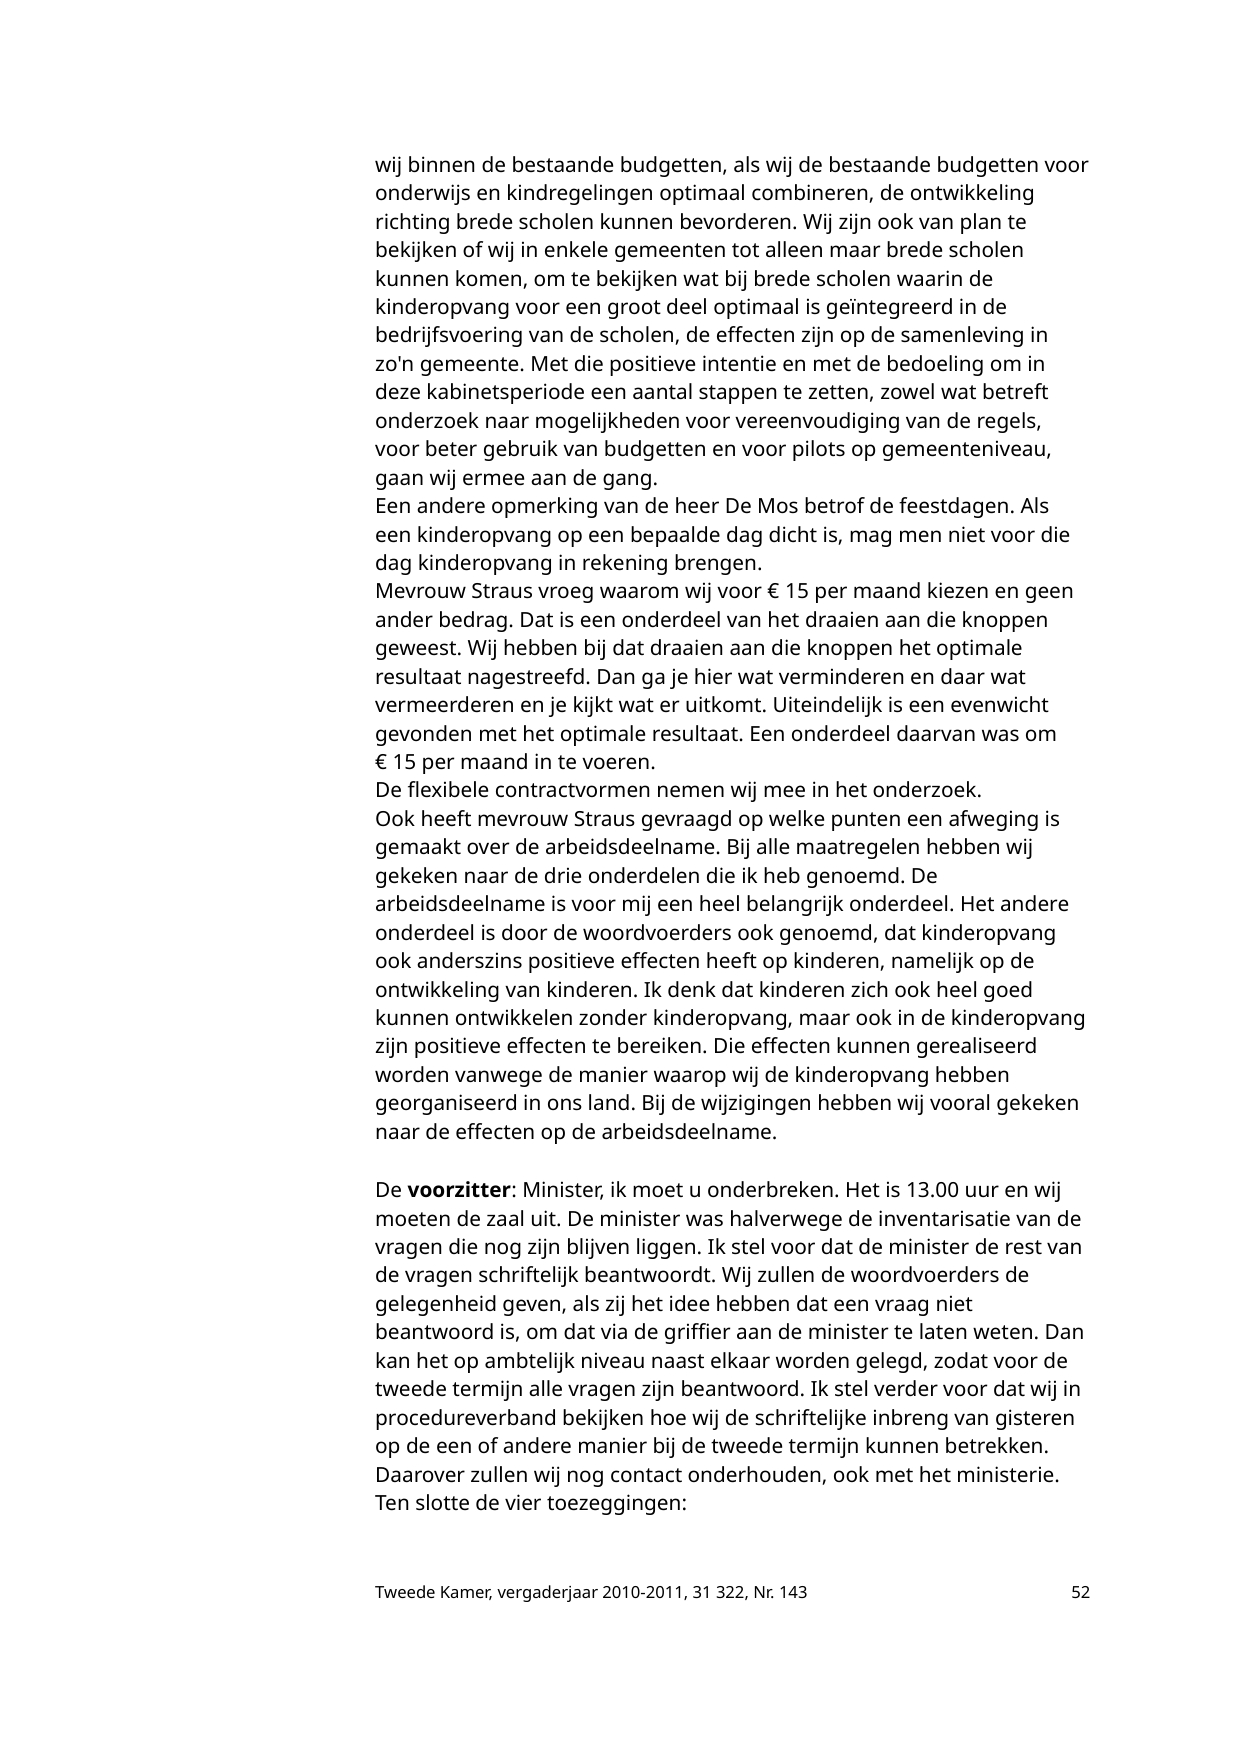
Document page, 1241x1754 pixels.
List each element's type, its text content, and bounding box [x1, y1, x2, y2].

text Een andere opmerking van de heer De Mos betrof de feestdagen. Als een kinderopvang op een bepaalde dag dicht is, mag men niet voor die dag kinderopvang in rekening brengen. [375, 491, 1090, 577]
text wij binnen de bestaande budgetten, als wij de bestaande budgetten voor onderwijs en kindregelingen optimaal combineren, de ontwikkeling richting brede scholen kunnen bevorderen. Wij zijn ook van plan te bekijken of wij in enkele gemeenten tot alleen maar brede scholen kunnen komen, om te bekijken wat bij brede scholen waarin de kinderopvang voor een groot deel optimaal is geïntegreerd in de bedrijfsvoering van de scholen, de effecten zijn op de samenleving in zo'n gemeente. Met die positieve intentie en met de bedoeling om in deze kabinetsperiode een aantal stappen te zetten, zowel wat betreft onderzoek naar mogelijkheden voor vereenvoudiging van de regels, voor beter gebruik van budgetten en voor pilots op gemeenteniveau, gaan wij ermee aan de gang. [375, 150, 1090, 491]
text Ten slotte de vier toezeggingen: [375, 1488, 1090, 1517]
text Ook heeft mevrouw Straus gevraagd op welke punten een afweging is gemaakt over de arbeidsdeelname. Bij alle maatregelen hebben wij gekeken naar de drie onderdelen die ik heb genoemd. De arbeidsdeelname is voor mij een heel belangrijk onderdeel. Het andere onderdeel is door de woordvoerders ook genoemd, dat kinderopvang ook anderszins positieve effecten heeft op kinderen, namelijk op de ontwikkeling van kinderen. Ik denk dat kinderen zich ook heel goed kunnen ontwikkelen zonder kinderopvang, maar ook in de kinderopvang zijn positieve effecten te bereiken. Die effecten kunnen gerealiseerd worden vanwege de manier waarop wij de kinderopvang hebben georganiseerd in ons land. Bij de wijzigingen hebben wij vooral gekeken naar de effecten op de arbeidsdeelname. [375, 804, 1090, 1145]
text De flexibele contractvormen nemen wij mee in het onderzoek. [375, 776, 1090, 804]
text De voorzitter: Minister, ik moet u onderbreken. Het is 13.00 uur en wij moeten de zaal uit. De minister was halverwege de inventarisatie van de vragen die nog zijn blijven liggen. Ik stel voor dat de minister de rest van de vragen schriftelijk beantwoordt. Wij zullen de woordvoerders de gelegenheid geven, als zij het idee hebben dat een vraag niet beantwoord is, om dat via de griffier aan de minister te laten weten. Dan kan het op ambtelijk niveau naast elkaar worden gelegd, zodat voor de tweede termijn alle vragen zijn beantwoord. Ik stel verder voor dat wij in procedureverband bekijken hoe wij de schriftelijke inbreng van gisteren op de een of andere manier bij de tweede termijn kunnen betrekken. Daarover zullen wij nog contact onderhouden, ook met het ministerie. [375, 1175, 1090, 1488]
text Mevrouw Straus vroeg waarom wij voor € 15 per maand kiezen en geen ander bedrag. Dat is een onderdeel van het draaien aan die knoppen geweest. Wij hebben bij dat draaien aan die knoppen het optimale resultaat nagestreefd. Dan ga je hier wat verminderen en daar wat vermeerderen en je kijkt wat er uitkomt. Uiteindelijk is een evenwicht gevonden met het optimale resultaat. Een onderdeel daarvan was om € 15 per maand in te voeren. [375, 577, 1090, 776]
